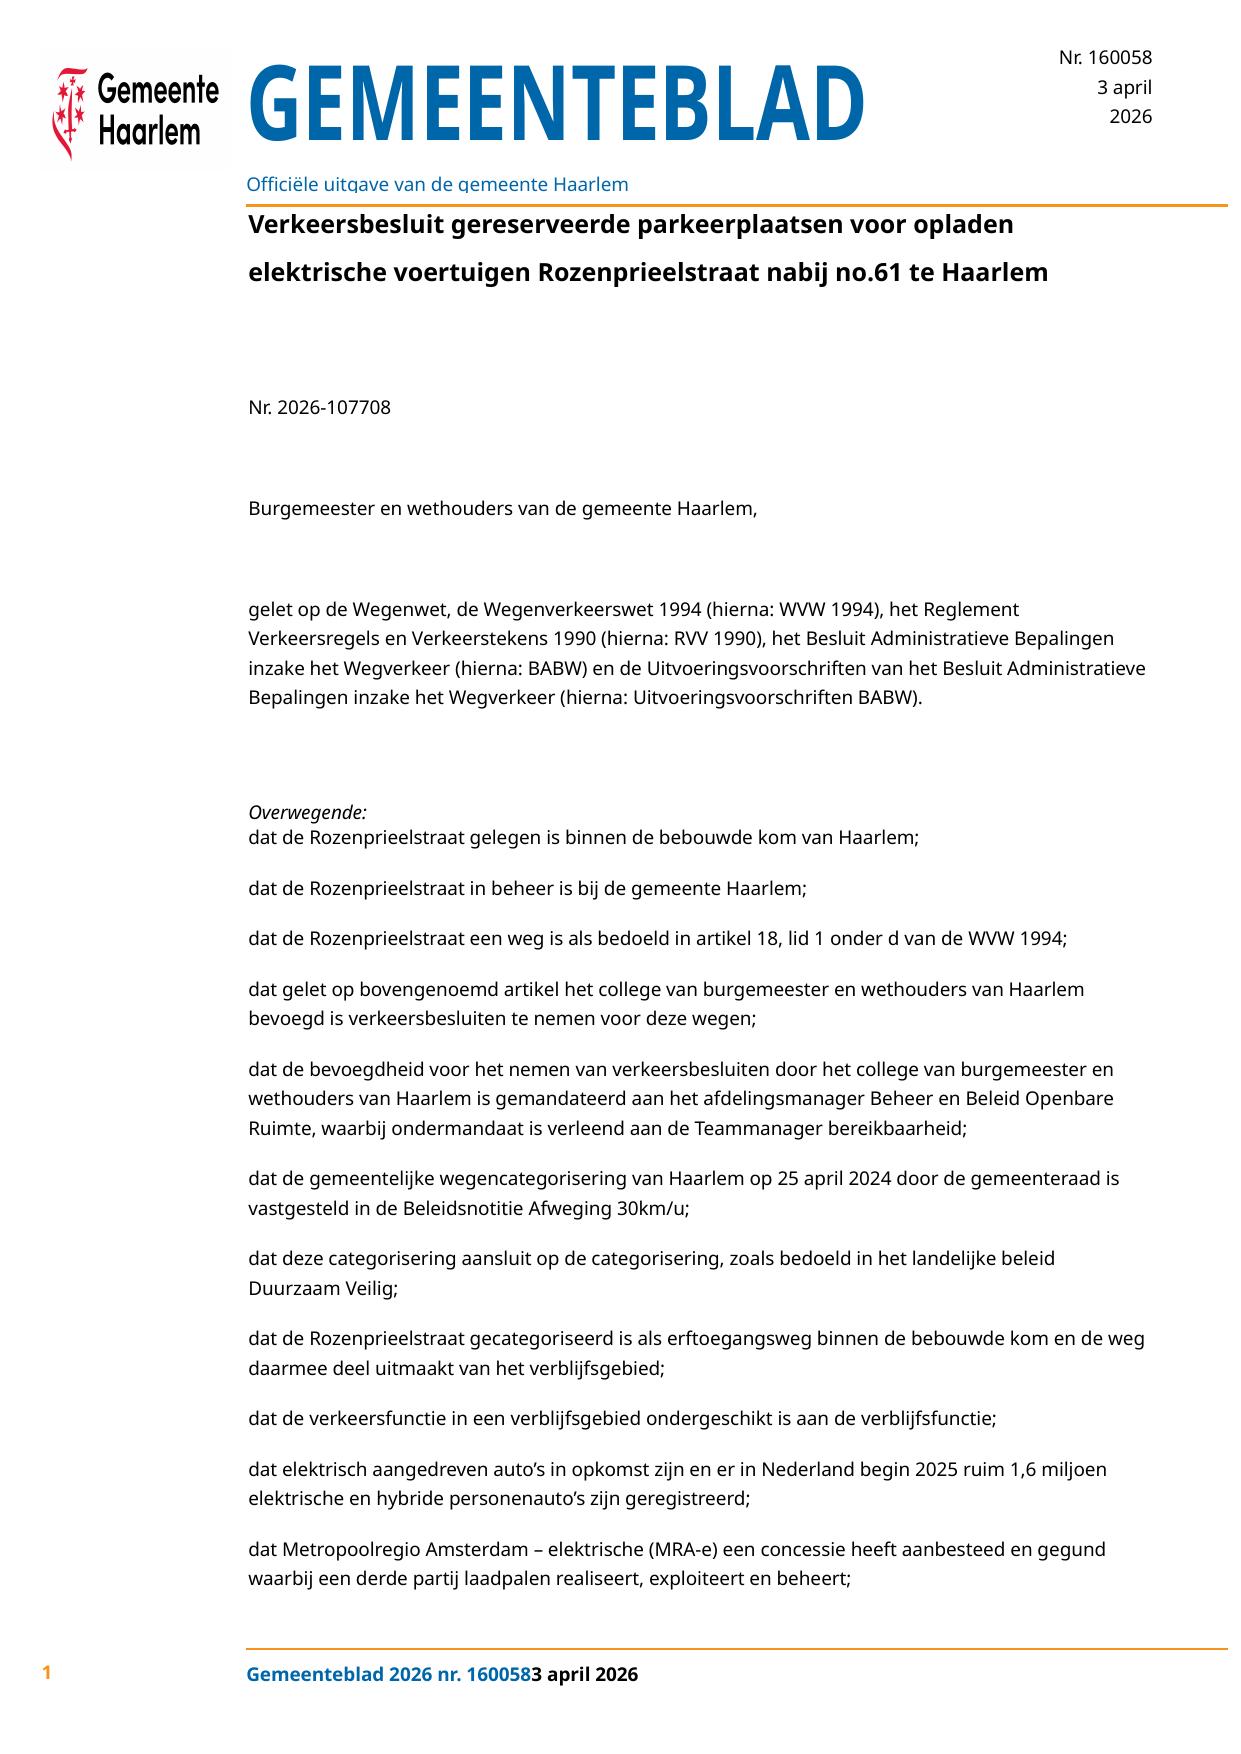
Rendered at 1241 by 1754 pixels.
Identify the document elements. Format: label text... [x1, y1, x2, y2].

text dat de Rozenprieelstraat gelegen is binnen de bebouwde kom van Haarlem; [248, 824, 1152, 850]
text dat elektrisch aangedreven auto’s in opkomst zijn en er in Nederland begin 2025 ruim 1,6 miljoen elektrische en hybride personenauto’s zijn geregistreerd; [248, 1456, 1152, 1511]
text gelet op de Wegenwet, de Wegenverkeerswet 1994 (hierna: WVW 1994), het Reglement Verkeersregels en Verkeerstekens 1990 (hierna: RVV 1990), het Besluit Administratieve Bepalingen inzake het Wegverkeer (hierna: BABW) en de Uitvoeringsvoorschriften van het Besluit Administratieve Bepalingen inzake het Wegverkeer (hierna: Uitvoeringsvoorschriften BABW). [248, 596, 1152, 710]
text Burgemeester en wethouders van de gemeente Haarlem, [248, 495, 1152, 521]
picture [41, 47, 231, 172]
text Verkeersbesluit gereserveerde parkeerplaatsen voor opladen elektrische voertuigen Rozenprieelstraat nabij no.61 te Haarlem [248, 207, 1152, 288]
text dat de Rozenprieelstraat gecategoriseerd is als erftoegangsweg binnen de bebouwde kom en de weg daarmee deel uitmaakt van het verblijfsgebied; [248, 1325, 1152, 1381]
text dat gelet op bovengenoemd artikel het college van burgemeester en wethouders van Haarlem bevoegd is verkeersbesluiten te nemen voor deze wegen; [248, 976, 1152, 1031]
text dat de gemeentelijke wegencategorisering van Haarlem op 25 april 2024 door de gemeenteraad is vastgesteld in de Beleidsnotitie Afweging 30km/u; [248, 1165, 1152, 1221]
text dat de bevoegdheid voor het nemen van verkeersbesluiten door het college van burgemeester en wethouders van Haarlem is gemandateerd aan het afdelingsmanager Beheer en Beleid Openbare Ruimte, waarbij ondermandaat is verleend aan de Teammanager bereikbaarheid; [248, 1056, 1152, 1141]
text dat deze categorisering aansluit op de categorisering, zoals bedoeld in het landelijke beleid Duurzaam Veilig; [248, 1245, 1152, 1301]
text dat de Rozenprieelstraat in beheer is bij de gemeente Haarlem; [248, 875, 1152, 901]
text dat Metropoolregio Amsterdam – elektrische (MRA-e) een concessie heeft aanbesteed en gegund waarbij een derde partij laadpalen realiseert, exploiteert en beheert; [248, 1536, 1152, 1591]
text dat de verkeersfunctie in een verblijfsgebied ondergeschikt is aan de verblijfsfunctie; [248, 1405, 1152, 1431]
text Nr. 2026-107708 [248, 394, 1152, 420]
text dat de Rozenprieelstraat een weg is als bedoeld in artikel 18, lid 1 onder d van de WVW 1994; [248, 925, 1152, 951]
text Overwegende: [248, 799, 1152, 824]
